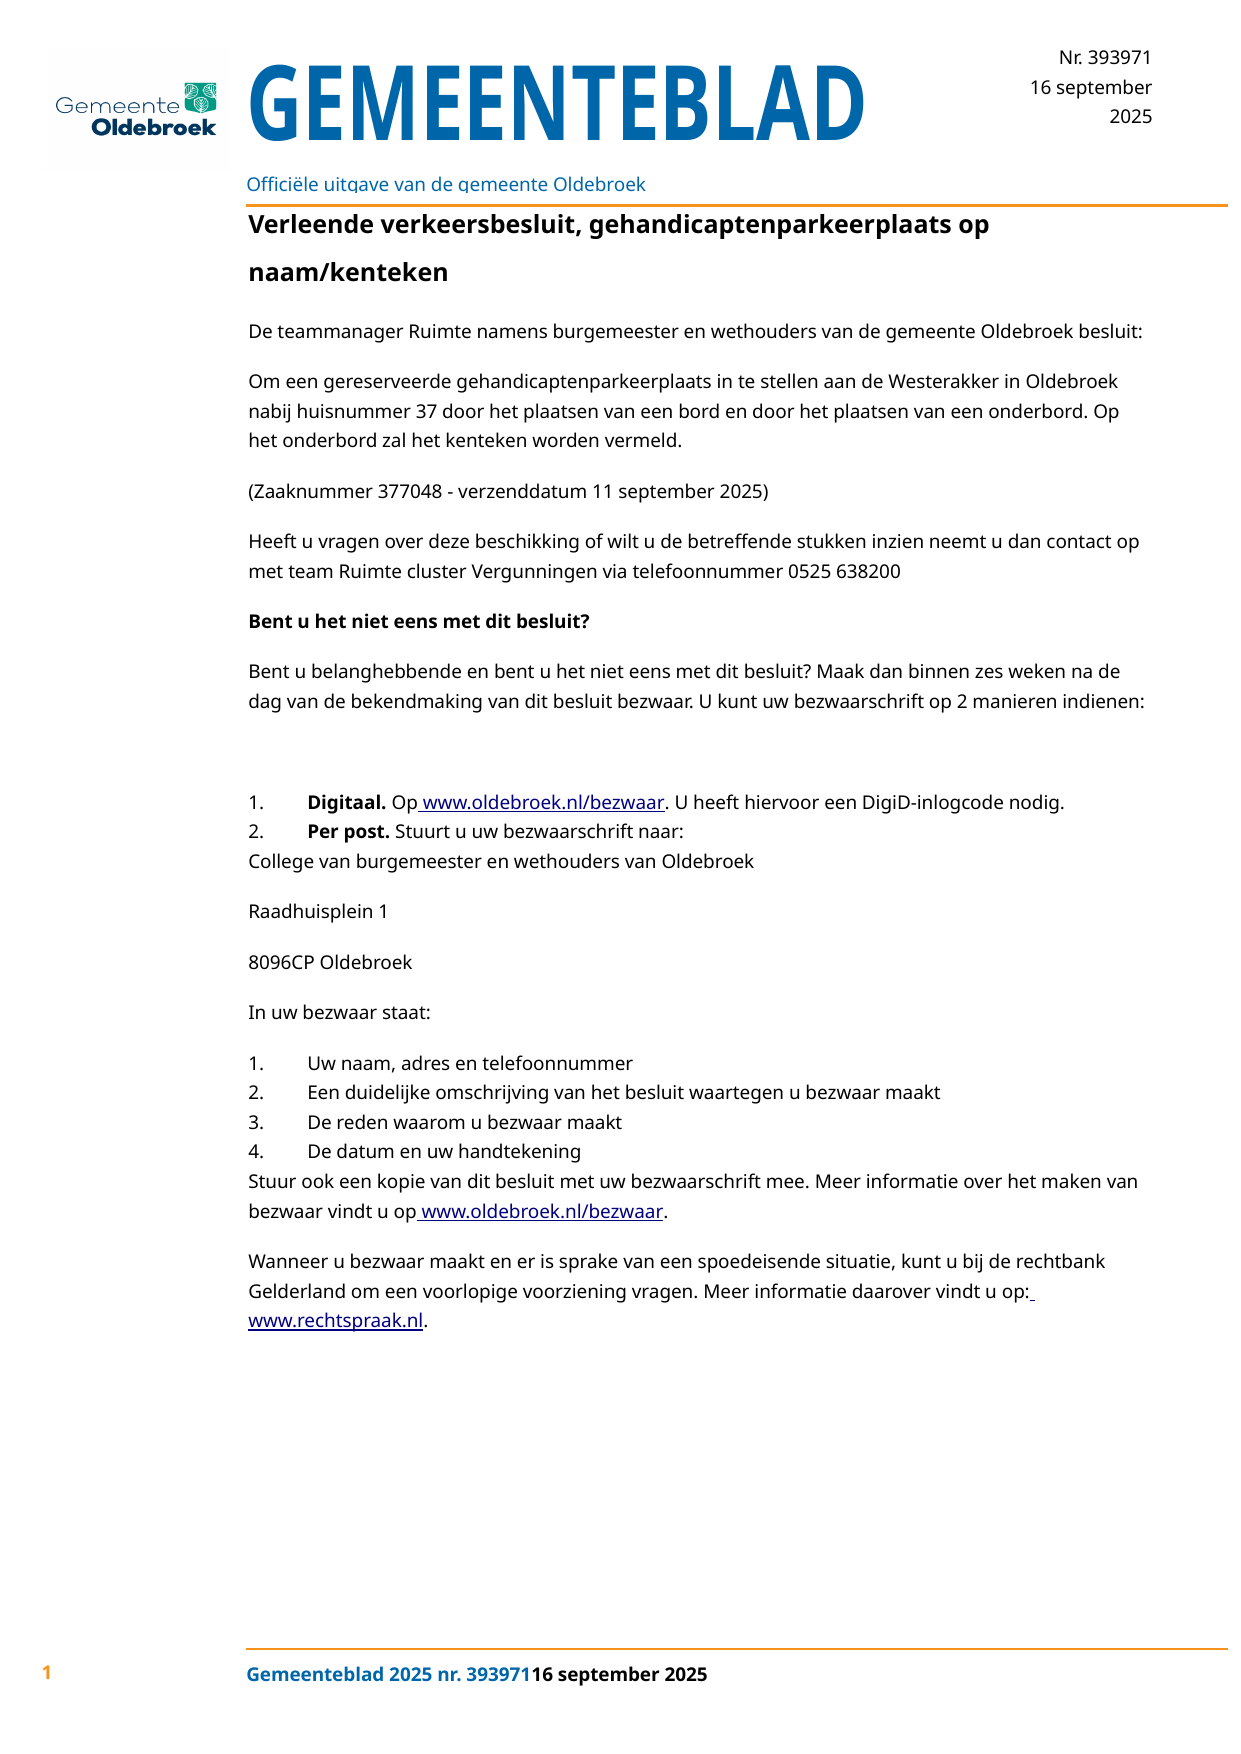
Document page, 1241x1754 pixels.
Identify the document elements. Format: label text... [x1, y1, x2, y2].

picture [41, 47, 231, 172]
list Per post. Stuurt u uw bezwaarschrift naar: [248, 819, 1152, 844]
list De reden waarom u bezwaar maakt [248, 1109, 1152, 1135]
text Heeft u vragen over deze beschikking of wilt u de betreffende stukken inzien neemt u dan contact op met team Ruimte cluster Vergunningen via telefoonnummer 0525 638200 [248, 528, 1152, 584]
text Verleende verkeersbesluit, gehandicaptenparkeerplaats op naam/kenteken [248, 207, 1152, 288]
list Een duidelijke omschrijving van het besluit waartegen u bezwaar maakt [248, 1079, 1152, 1105]
text (Zaaknummer 377048 - verzenddatum 11 september 2025) [248, 478, 1152, 504]
text Bent u het niet eens met dit besluit? [248, 608, 1152, 634]
text College van burgemeester en wethouders van Oldebroek [248, 848, 1152, 874]
text Stuur ook een kopie van dit besluit met uw bezwaarschrift mee. Meer informatie over het maken van bezwaar vindt u op www.oldebroek.nl/bezwaar. [248, 1168, 1152, 1224]
list De datum en uw handtekening [248, 1139, 1152, 1164]
text Om een gereserveerde gehandicaptenparkeerplaats in te stellen aan de Westerakker in Oldebroek nabij huisnummer 37 door het plaatsen van een bord en door het plaatsen van een onderbord. Op het onderbord zal het kenteken worden vermeld. [248, 368, 1152, 453]
text Wanneer u bezwaar maakt en er is sprake van een spoedeisende situatie, kunt u bij de rechtbank Gelderland om een voorlopige voorziening vragen. Meer informatie daarover vindt u op: www.rechtspraak.nl. [248, 1248, 1152, 1333]
text In uw bezwaar staat: [248, 999, 1152, 1025]
list Digitaal. Op www.oldebroek.nl/bezwaar. U heeft hiervoor een DigiD-inlogcode nodig. [248, 789, 1152, 815]
list Uw naam, adres en telefoonnummer [248, 1050, 1152, 1076]
text Bent u belanghebbende en bent u het niet eens met dit besluit? Maak dan binnen zes weken na de dag van de bekendmaking van dit besluit bezwaar. U kunt uw bezwaarschrift op 2 manieren indienen: [248, 659, 1152, 714]
text De teammanager Ruimte namens burgemeester en wethouders van de gemeente Oldebroek besluit: [248, 318, 1152, 344]
text Raadhuisplein 1 [248, 899, 1152, 924]
text 8096CP Oldebroek [248, 949, 1152, 975]
